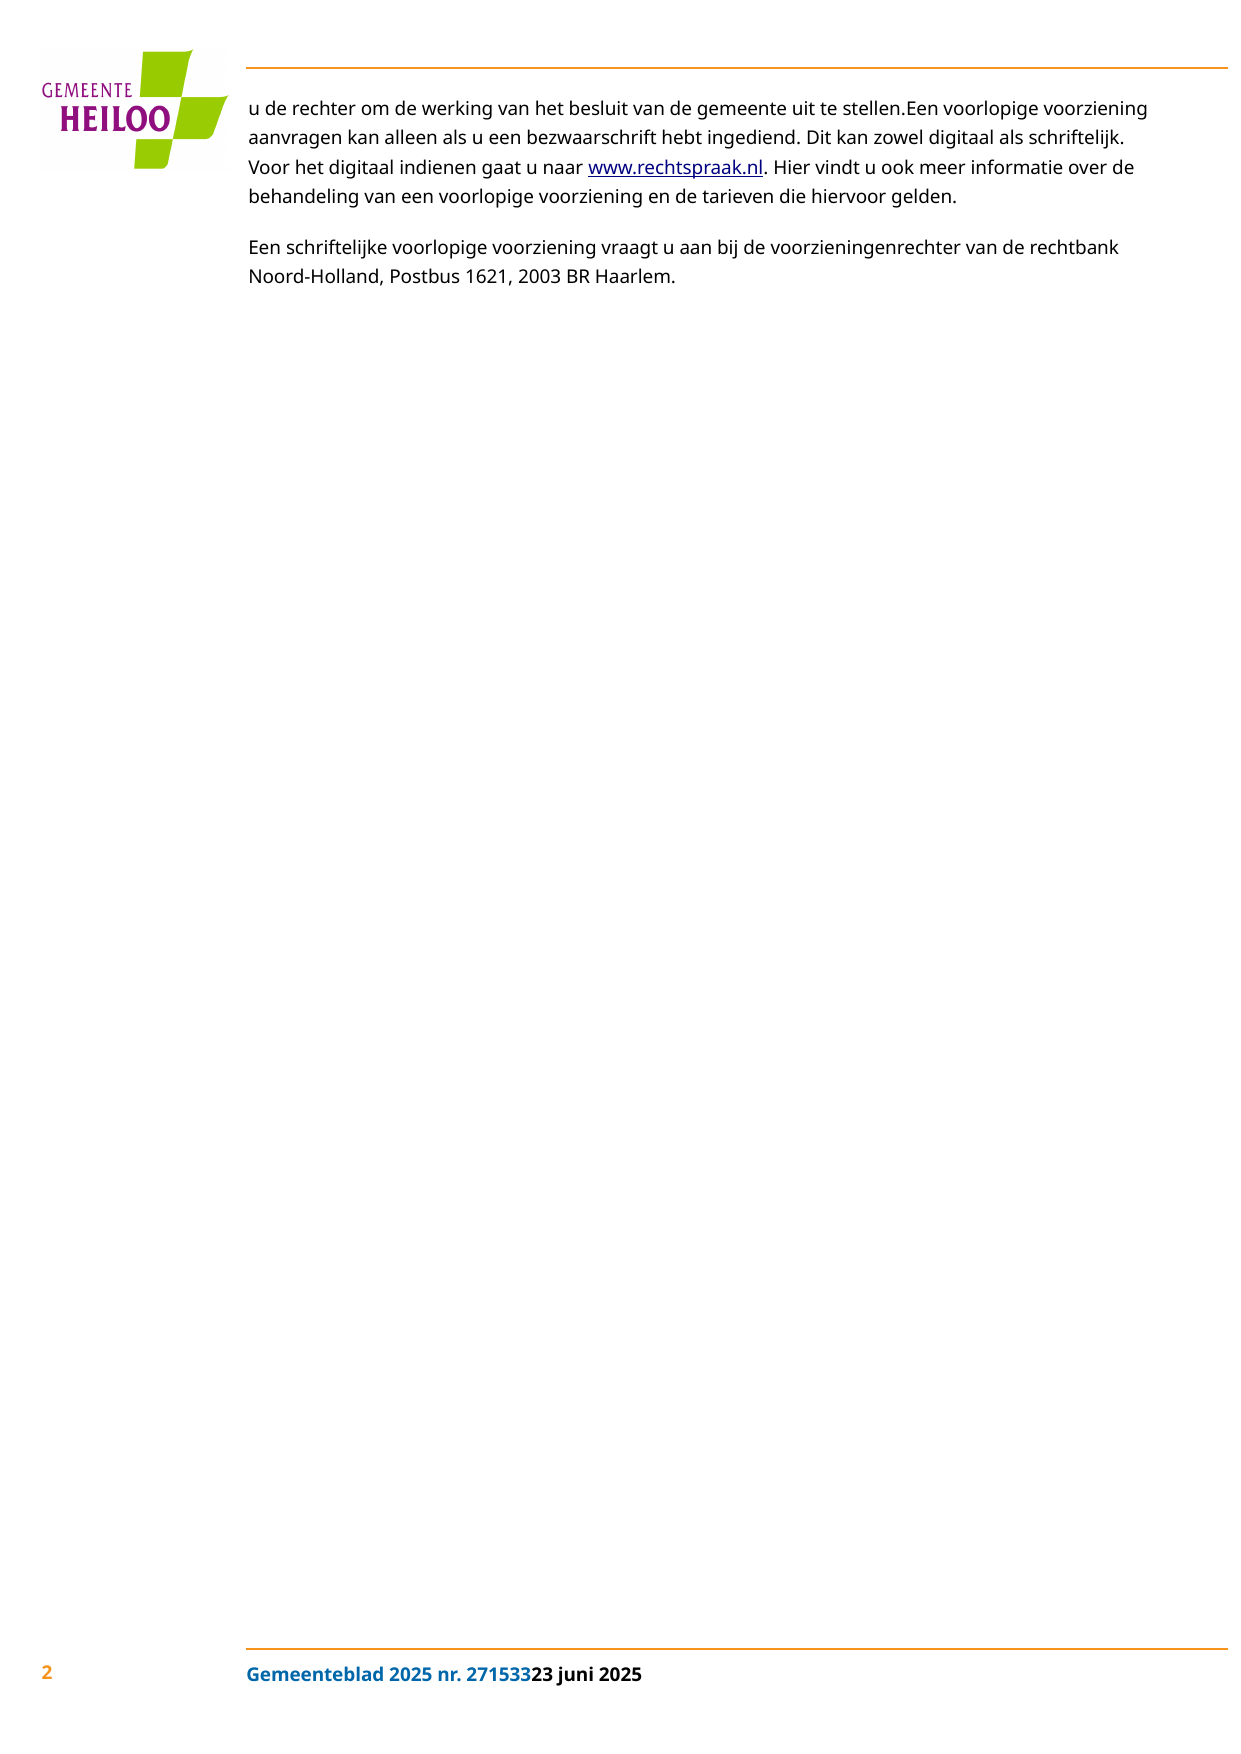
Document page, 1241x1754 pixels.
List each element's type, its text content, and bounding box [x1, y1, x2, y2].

text u de rechter om de werking van het besluit van de gemeente uit te stellen.Een voorlopige voorziening aanvragen kan alleen als u een bezwaarschrift hebt ingediend. Dit kan zowel digitaal als schriftelijk. Voor het digitaal indienen gaat u naar www.rechtspraak.nl. Hier vindt u ook meer informatie over de behandeling van een voorlopige voorziening en de tarieven die hiervoor gelden. [248, 95, 1152, 209]
text Een schriftelijke voorlopige voorziening vraagt u aan bij de voorzieningenrechter van de rechtbank Noord-Holland, Postbus 1621, 2003 BR Haarlem. [248, 234, 1152, 289]
picture [41, 47, 231, 172]
